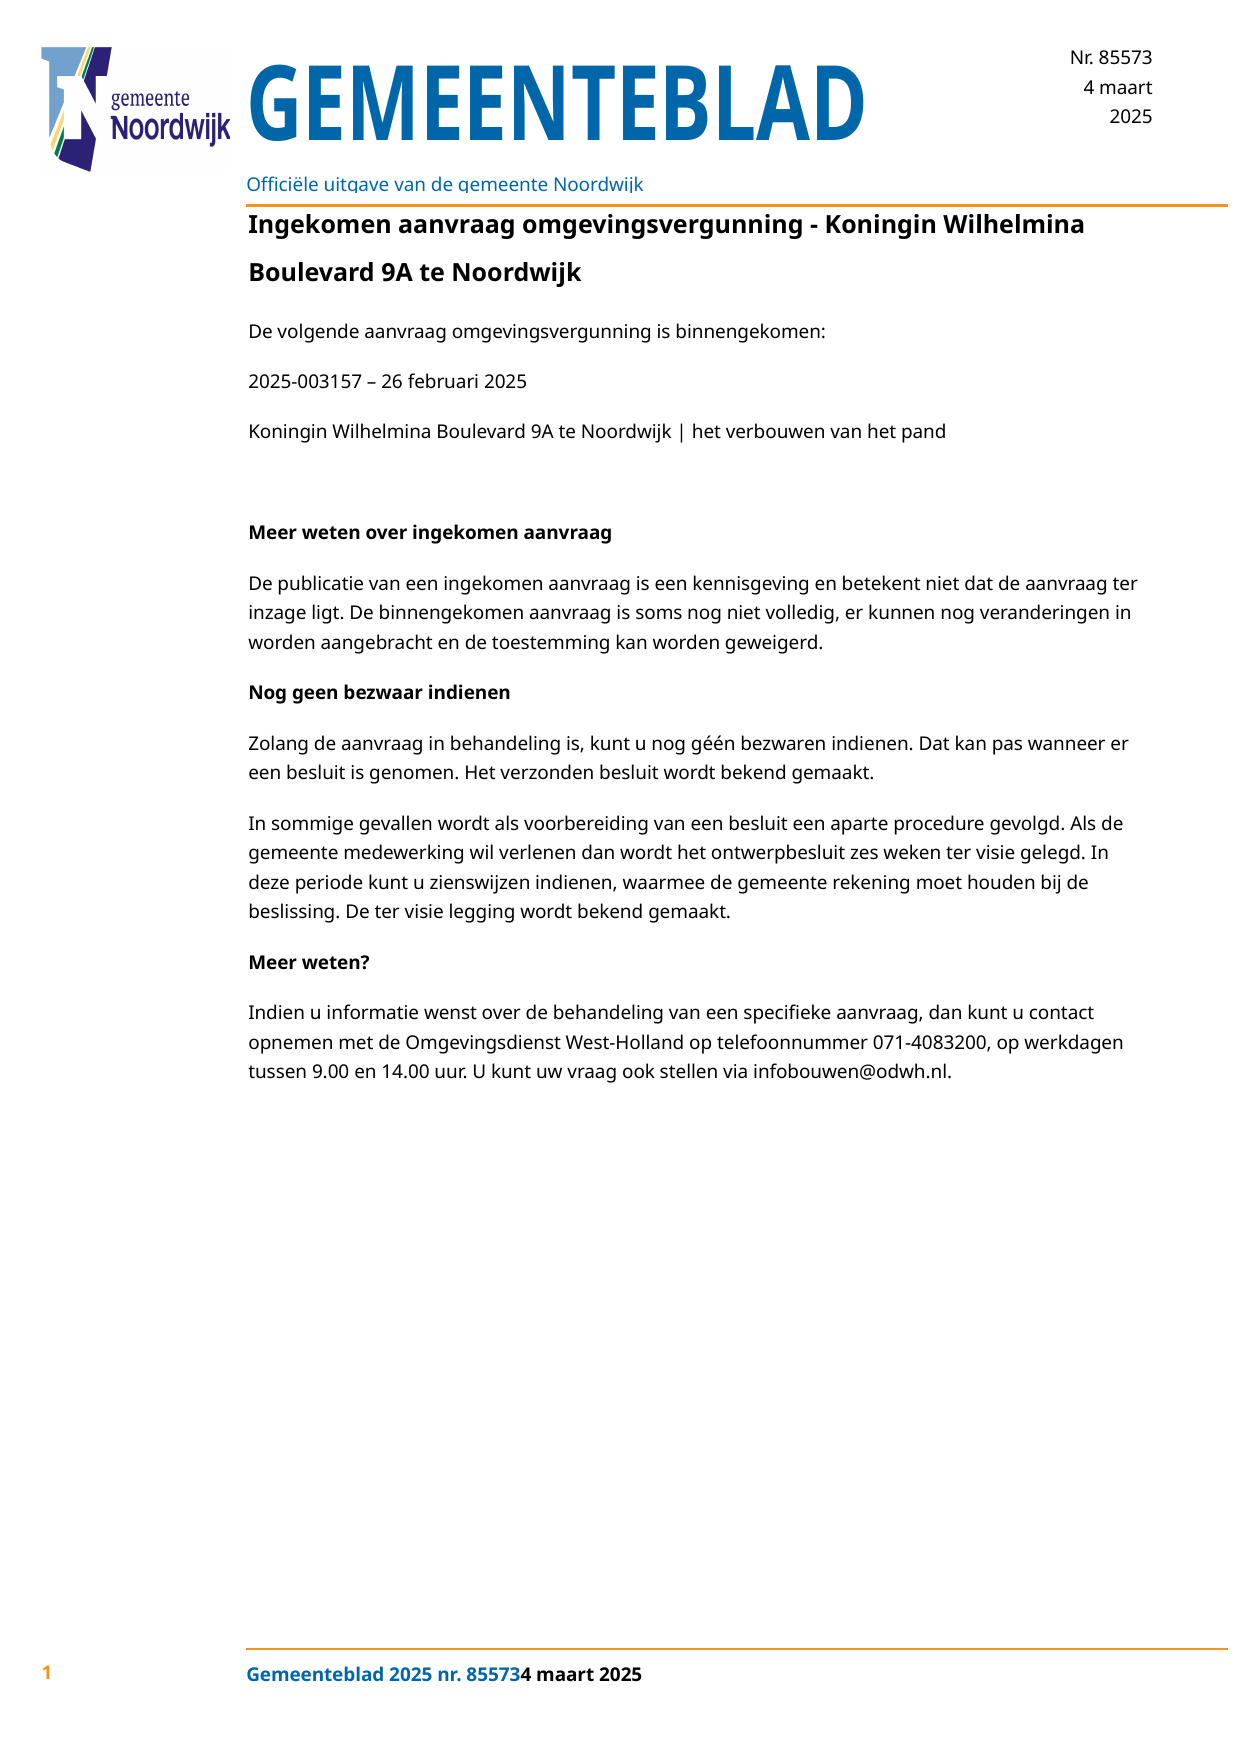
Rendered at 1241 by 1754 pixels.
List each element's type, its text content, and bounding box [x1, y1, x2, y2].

text Indien u informatie wenst over de behandeling van een specifieke aanvraag, dan kunt u contact opnemen met de Omgevingsdienst West-Holland op telefoonnummer 071-4083200, op werkdagen tussen 9.00 en 14.00 uur. U kunt uw vraag ook stellen via infobouwen@odwh.nl. [248, 999, 1152, 1084]
text De publicatie van een ingekomen aanvraag is een kennisgeving en betekent niet dat de aanvraag ter inzage ligt. De binnengekomen aanvraag is soms nog niet volledig, er kunnen nog veranderingen in worden aangebracht en de toestemming kan worden geweigerd. [248, 570, 1152, 655]
text Meer weten? [248, 949, 1152, 975]
text Koningin Wilhelmina Boulevard 9A te Noordwijk | het verbouwen van het pand [248, 419, 1152, 444]
text De volgende aanvraag omgevingsvergunning is binnengekomen: [248, 318, 1152, 344]
text Ingekomen aanvraag omgevingsvergunning - Koningin Wilhelmina Boulevard 9A te Noordwijk [248, 207, 1152, 288]
text Meer weten over ingekomen aanvraag [248, 519, 1152, 545]
text 2025-003157 – 26 februari 2025 [248, 368, 1152, 394]
text Nog geen bezwaar indienen [248, 679, 1152, 705]
text Zolang de aanvraag in behandeling is, kunt u nog géén bezwaren indienen. Dat kan pas wanneer er een besluit is genomen. Het verzonden besluit wordt bekend gemaakt. [248, 730, 1152, 785]
picture [41, 47, 231, 172]
text In sommige gevallen wordt als voorbereiding van een besluit een aparte procedure gevolgd. Als de gemeente medewerking wil verlenen dan wordt het ontwerpbesluit zes weken ter visie gelegd. In deze periode kunt u zienswijzen indienen, waarmee de gemeente rekening moet houden bij de beslissing. De ter visie legging wordt bekend gemaakt. [248, 810, 1152, 924]
